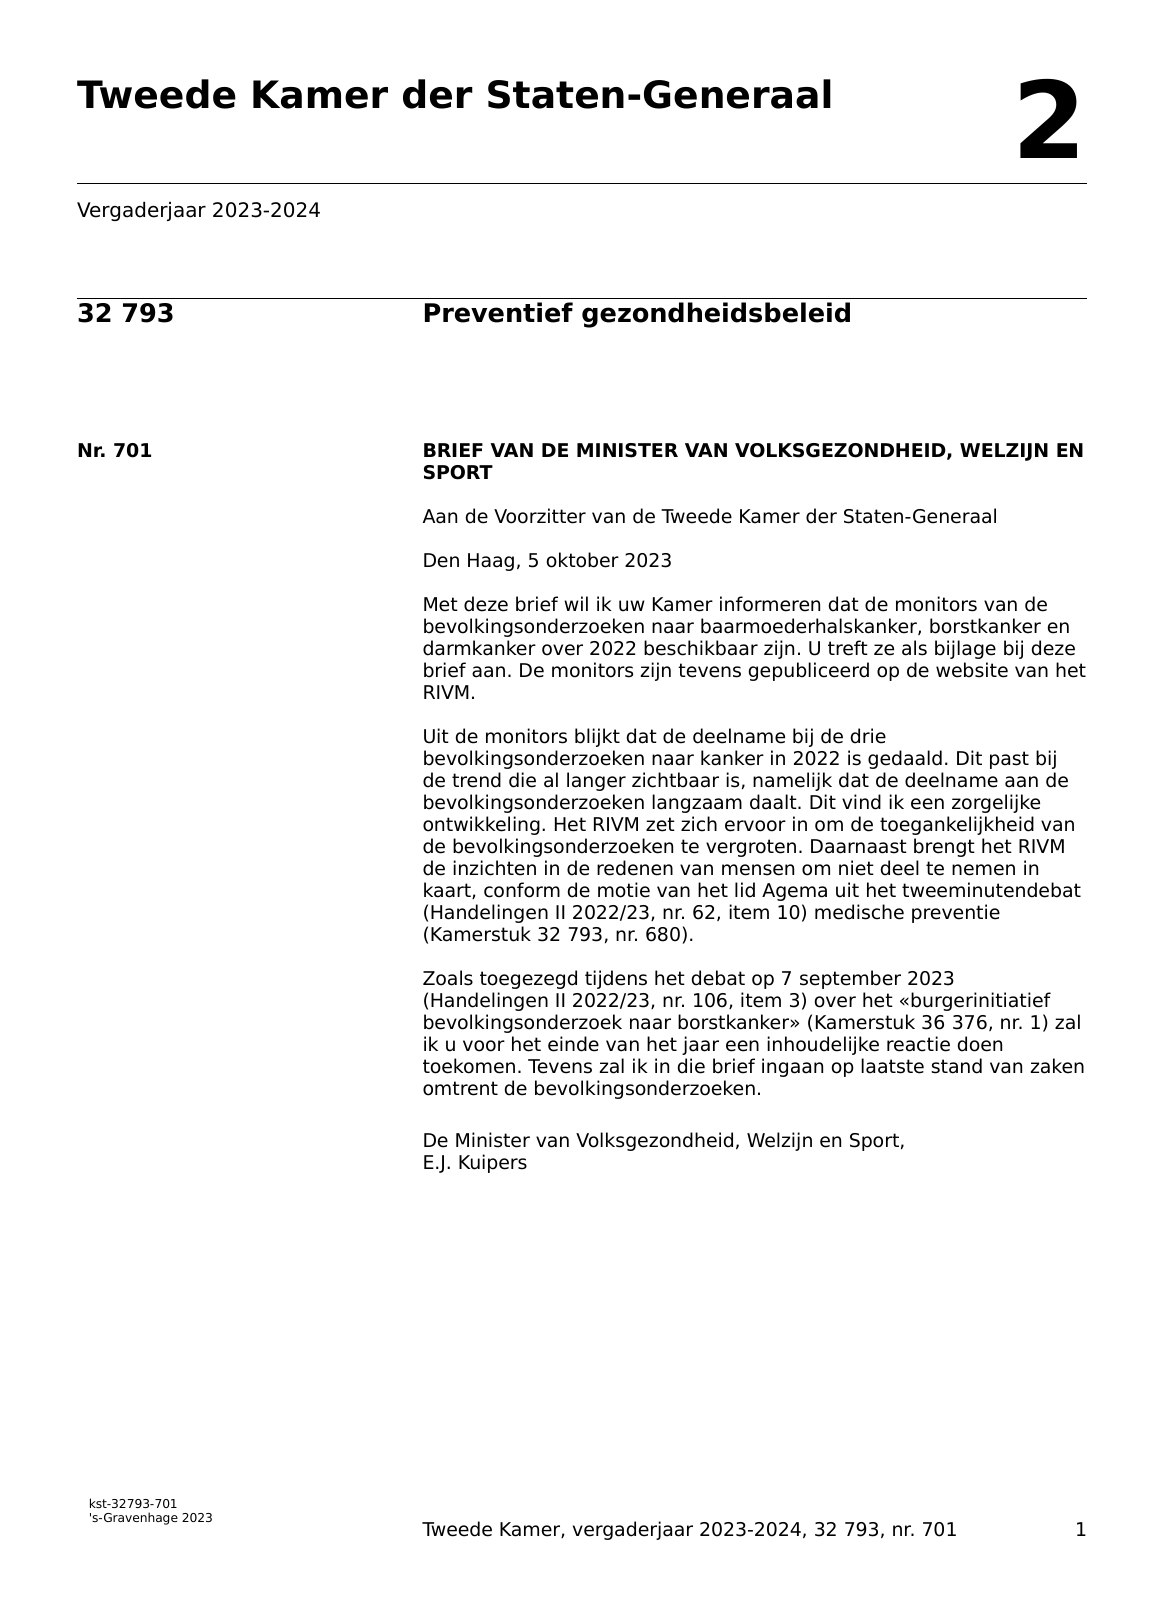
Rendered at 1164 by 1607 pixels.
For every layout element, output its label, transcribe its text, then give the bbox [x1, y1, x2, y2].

text 's-Gravenhage 2023 [88, 1511, 323, 1525]
subtitle Nr. 701 BRIEF VAN DE MINISTER VAN VOLKSGEZONDHEID, WELZIJN EN SPORT [77, 440, 1087, 484]
table_header 2 [886, 59, 1087, 183]
table_cell Vergaderjaar 2023-2024 [77, 184, 1087, 298]
text Den Haag, 5 oktober 2023 [422, 550, 1087, 572]
subtitle 32 793 Preventief gezondheidsbeleid [77, 299, 1087, 329]
table_header Tweede Kamer der Staten-Generaal [77, 59, 886, 183]
text Uit de monitors blijkt dat de deelname bij de drie bevolkingsonderzoeken naar kanker in 2022 is gedaald. Dit past bij de trend die al langer zichtbaar is, namelijk dat de deelname aan de bevolkingsonderzoeken langzaam daalt. Dit vind ik een zorgelijke ontwikkeling. Het RIVM zet zich ervoor in om de toegankelijkheid van de bevolkingsonderzoeken te vergroten. Daarnaast brengt het RIVM de inzichten in de redenen van mensen om niet deel te nemen in kaart, conform de motie van het lid Agema uit het tweeminutendebat (Handelingen II 2022/23, nr. 62, item 10) medische preventie (Kamerstuk 32 793, nr. 680). [422, 726, 1087, 946]
text De Minister van Volksgezondheid, Welzijn en Sport, E.J. Kuipers [422, 1130, 1087, 1174]
text kst-32793-701 [88, 1497, 323, 1511]
text Aan de Voorzitter van de Tweede Kamer der Staten-Generaal [422, 506, 1087, 528]
text Zoals toegezegd tijdens het debat op 7 september 2023 (Handelingen II 2022/23, nr. 106, item 3) over het «burgerinitiatief bevolkingsonderzoek naar borstkanker» (Kamerstuk 36 376, nr. 1) zal ik u voor het einde van het jaar een inhoudelijke reactie doen toekomen. Tevens zal ik in die brief ingaan op laatste stand van zaken omtrent de bevolkingsonderzoeken. [422, 968, 1087, 1100]
text Met deze brief wil ik uw Kamer informeren dat de monitors van de bevolkingsonderzoeken naar baarmoederhalskanker, borstkanker en darmkanker over 2022 beschikbaar zijn. U treft ze als bijlage bij deze brief aan. De monitors zijn tevens gepubliceerd op de website van het RIVM. [422, 594, 1087, 704]
